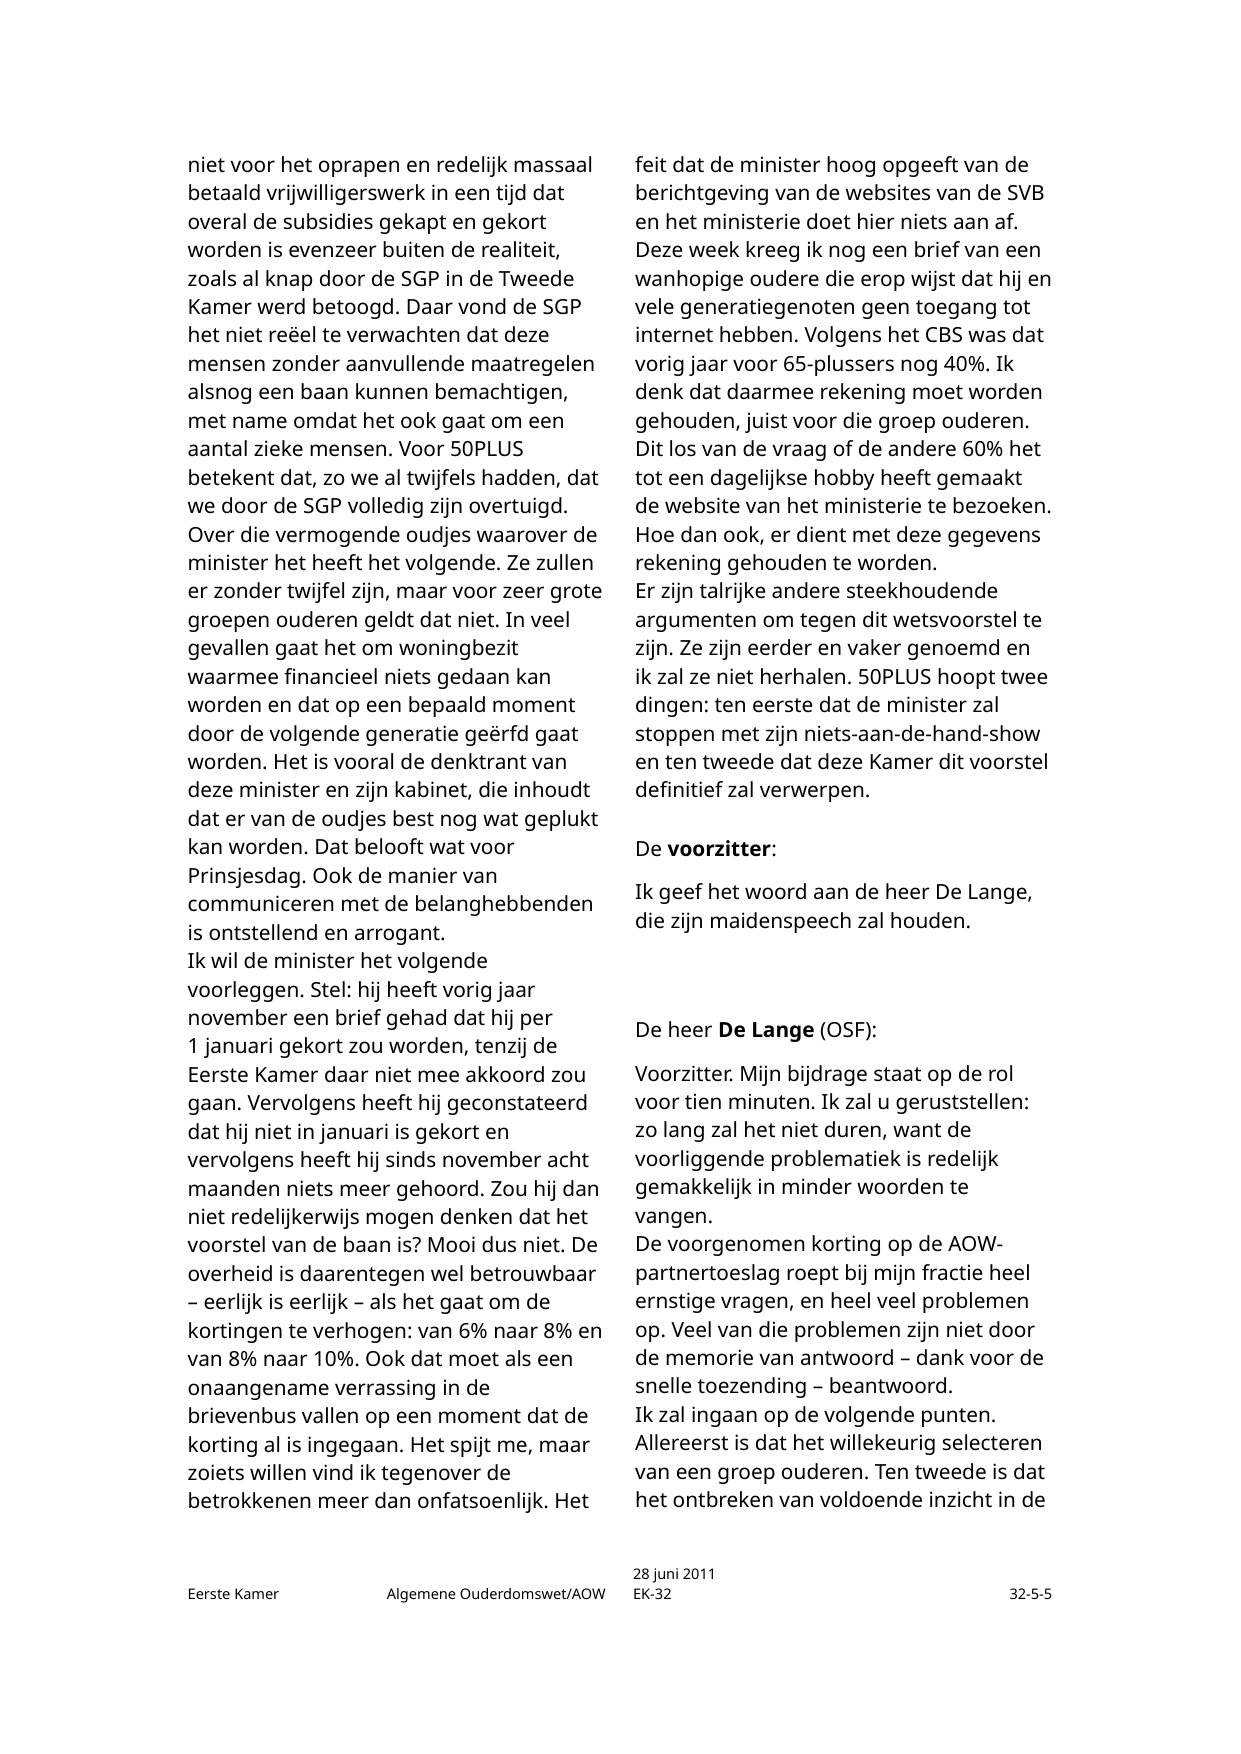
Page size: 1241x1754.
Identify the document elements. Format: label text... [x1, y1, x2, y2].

text Voorzitter. Mijn bijdrage staat op de rol voor tien minuten. Ik zal u geruststellen: zo lang zal het niet duren, want de voorliggende problematiek is redelijk gemakkelijk in minder woorden te vangen. [635, 1059, 1053, 1229]
text Ik geef het woord aan de heer De Lange, die zijn maidenspeech zal houden. [635, 877, 1053, 934]
text De voorzitter: [635, 834, 1053, 862]
text Er zijn talrijke andere steekhoudende argumenten om tegen dit wetsvoorstel te zijn. Ze zijn eerder en vaker genoemd en ik zal ze niet herhalen. 50PLUS hoopt twee dingen: ten eerste dat de minister zal stoppen met zijn niets-aan-de-hand-show en ten tweede dat deze Kamer dit voorstel definitief zal verwerpen. [635, 577, 1053, 804]
text Ik zal ingaan op de volgende punten. Allereerst is dat het willekeurig selecteren van een groep ouderen. Ten tweede is dat het ontbreken van voldoende inzicht in de [635, 1400, 1053, 1514]
text  [635, 964, 1053, 993]
text Ik wil de minister het volgende voorleggen. Stel: hij heeft vorig jaar november een brief gehad dat hij per 1 januari gekort zou worden, tenzij de Eerste Kamer daar niet mee akkoord zou gaan. Vervolgens heeft hij geconstateerd dat hij niet in januari is gekort en vervolgens heeft hij sinds november acht maanden niets meer gehoord. Zou hij dan niet redelijkerwijs mogen denken dat het voorstel van de baan is? Mooi dus niet. De overheid is daarentegen wel betrouwbaar – eerlijk is eerlijk – als het gaat om de kortingen te verhogen: van 6% naar 8% en van 8% naar 10%. Ook dat moet als een onaangename verrassing in de brievenbus vallen op een moment dat de korting al is ingegaan. Het spijt me, maar zoiets willen vind ik tegenover de betrokkenen meer dan onfatsoenlijk. Het [187, 946, 605, 1515]
text Over die vermogende oudjes waarover de minister het heeft het volgende. Ze zullen er zonder twijfel zijn, maar voor zeer grote groepen ouderen geldt dat niet. In veel gevallen gaat het om woningbezit waarmee financieel niets gedaan kan worden en dat op een bepaald moment door de volgende generatie geërfd gaat worden. Het is vooral de denktrant van deze minister en zijn kabinet, die inhoudt dat er van de oudjes best nog wat geplukt kan worden. Dat belooft wat voor Prinsjesdag. Ook de manier van communiceren met de belanghebbenden is ontstellend en arrogant. [187, 520, 605, 946]
text De voorgenomen korting op de AOW-partnertoeslag roept bij mijn fractie heel ernstige vragen, en heel veel problemen op. Veel van die problemen zijn niet door de memorie van antwoord – dank voor de snelle toezending – beantwoord. [635, 1229, 1053, 1400]
text niet voor het oprapen en redelijk massaal betaald vrijwilligerswerk in een tijd dat overal de subsidies gekapt en gekort worden is evenzeer buiten de realiteit, zoals al knap door de SGP in de Tweede Kamer werd betoogd. Daar vond de SGP het niet reëel te verwachten dat deze mensen zonder aanvullende maatregelen alsnog een baan kunnen bemachtigen, met name omdat het ook gaat om een aantal zieke mensen. Voor 50PLUS betekent dat, zo we al twijfels hadden, dat we door de SGP volledig zijn overtuigd. [187, 150, 605, 520]
text De heer De Lange (OSF): [635, 1015, 1053, 1044]
text feit dat de minister hoog opgeeft van de berichtgeving van de websites van de SVB en het ministerie doet hier niets aan af. Deze week kreeg ik nog een brief van een wanhopige oudere die erop wijst dat hij en vele generatiegenoten geen toegang tot internet hebben. Volgens het CBS was dat vorig jaar voor 65-plussers nog 40%. Ik denk dat daarmee rekening moet worden gehouden, juist voor die groep ouderen. Dit los van de vraag of de andere 60% het tot een dagelijkse hobby heeft gemaakt de website van het ministerie te bezoeken. Hoe dan ook, er dient met deze gegevens rekening gehouden te worden. [635, 150, 1053, 577]
